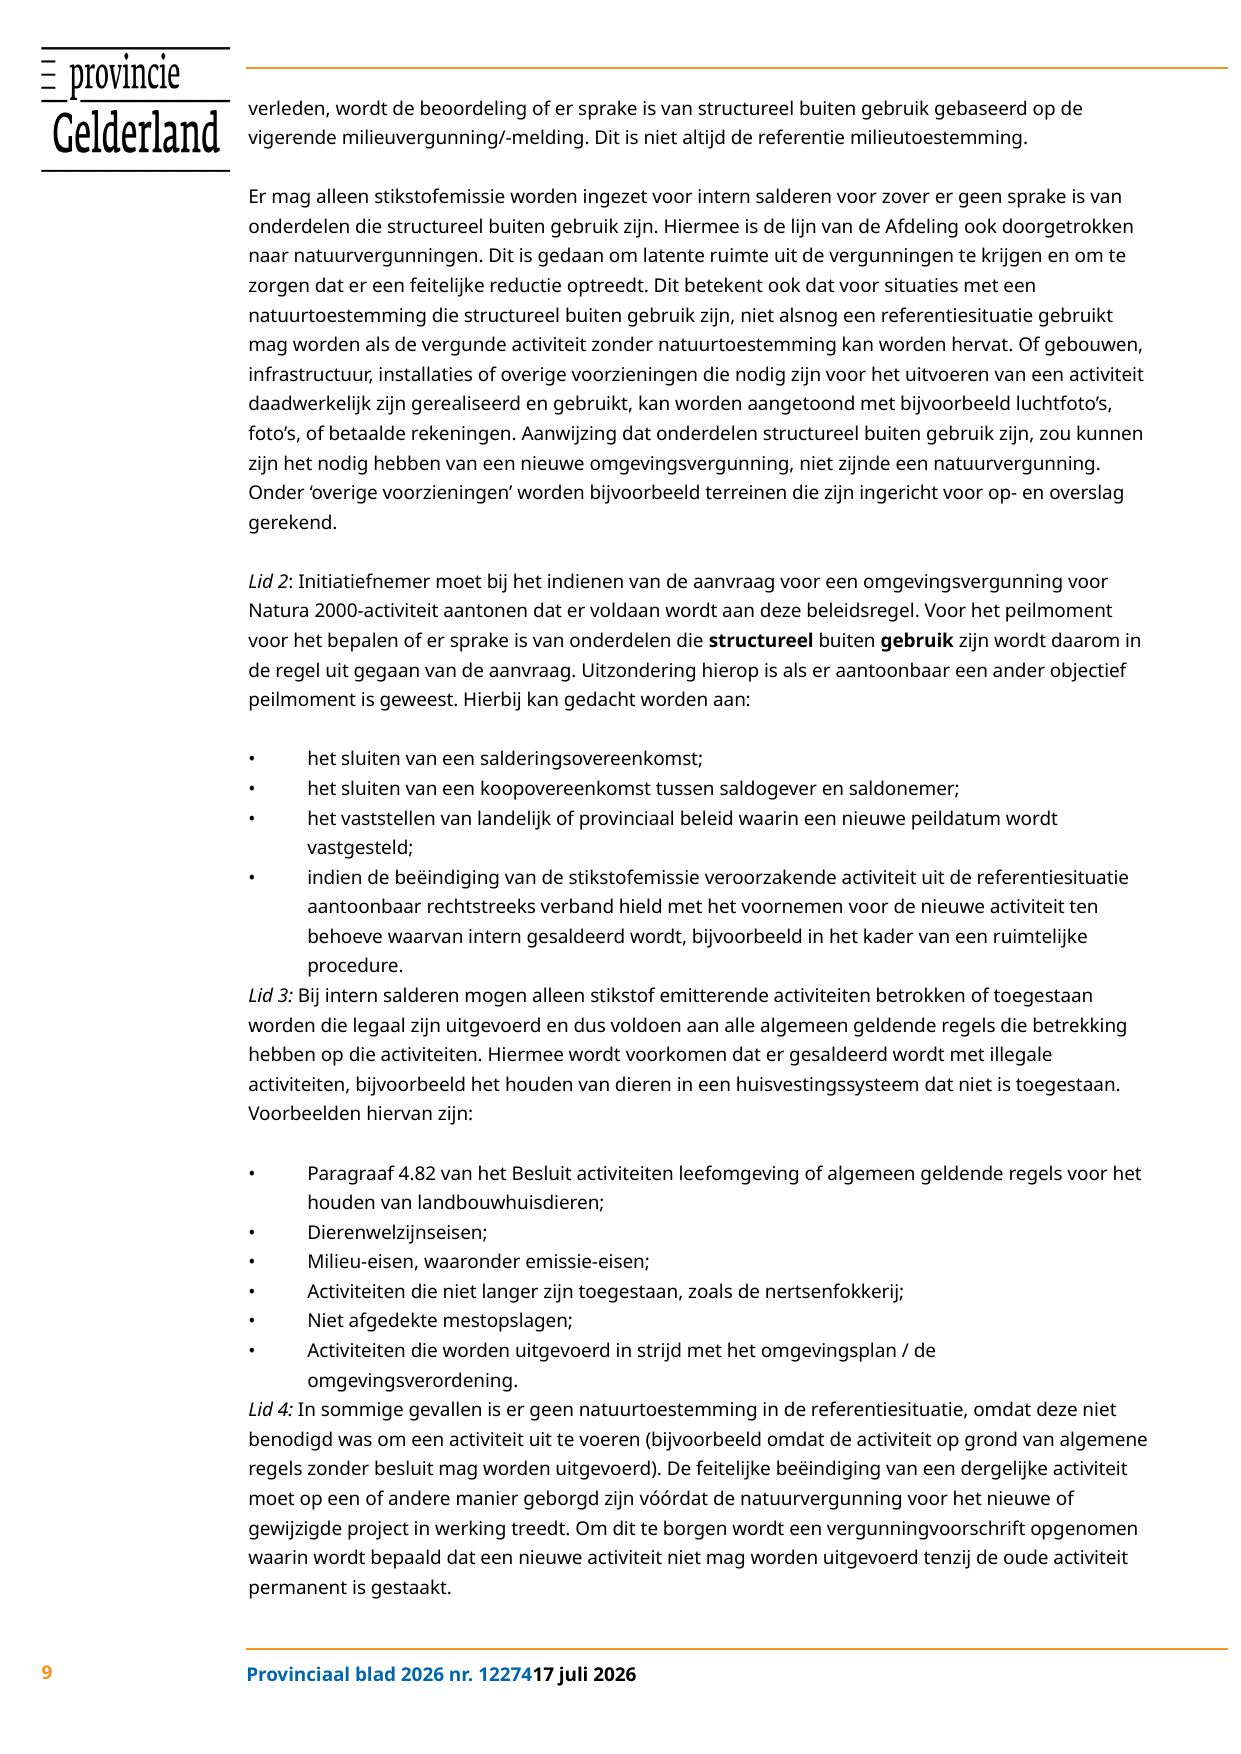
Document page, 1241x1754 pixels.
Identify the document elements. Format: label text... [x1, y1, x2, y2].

list Niet afgedekte mestopslagen; [248, 1308, 1152, 1333]
text Lid 3: Bij intern salderen mogen alleen stikstof emitterende activiteiten betrokken of toegestaan worden die legaal zijn uitgevoerd en dus voldoen aan alle algemeen geldende regels die betrekking hebben op die activiteiten. Hiermee wordt voorkomen dat er gesaldeerd wordt met illegale activiteiten, bijvoorbeeld het houden van dieren in een huisvestingssysteem dat niet is toegestaan. Voorbeelden hiervan zijn: [248, 982, 1152, 1126]
list Activiteiten die niet langer zijn toegestaan, zoals de nertsenfokkerij; [248, 1278, 1152, 1304]
text Lid 2: Initiatiefnemer moet bij het indienen van de aanvraag voor een omgevingsvergunning voor Natura 2000-activiteit aantonen dat er voldaan wordt aan deze beleidsregel. Voor het peilmoment voor het bepalen of er sprake is van onderdelen die structureel buiten gebruik zijn wordt daarom in de regel uit gegaan van de aanvraag. Uitzondering hierop is als er aantoonbaar een ander objectief peilmoment is geweest. Hierbij kan gedacht worden aan: [248, 568, 1152, 712]
list Milieu-eisen, waaronder emissie-eisen; [248, 1248, 1152, 1274]
list Paragraaf 4.82 van het Besluit activiteiten leefomgeving of algemeen geldende regels voor het houden van landbouwhuisdieren; [248, 1160, 1152, 1215]
list het vaststellen van landelijk of provinciaal beleid waarin een nieuwe peildatum wordt vastgesteld; [248, 805, 1152, 860]
list het sluiten van een koopovereenkomst tussen saldogever en saldonemer; [248, 775, 1152, 801]
list het sluiten van een salderingsovereenkomst; [248, 746, 1152, 771]
list Activiteiten die worden uitgevoerd in strijd met het omgevingsplan / de omgevingsverordening. [248, 1337, 1152, 1393]
list Dierenwelzijnseisen; [248, 1219, 1152, 1245]
picture [41, 47, 231, 172]
text Lid 4: In sommige gevallen is er geen natuurtoestemming in de referentiesituatie, omdat deze niet benodigd was om een activiteit uit te voeren (bijvoorbeeld omdat de activiteit op grond van algemene regels zonder besluit mag worden uitgevoerd). De feitelijke beëindiging van een dergelijke activiteit moet op een of andere manier geborgd zijn vóórdat de natuurvergunning voor het nieuwe of gewijzigde project in werking treedt. Om dit te borgen wordt een vergunningvoorschrift opgenomen waarin wordt bepaald dat een nieuwe activiteit niet mag worden uitgevoerd tenzij de oude activiteit permanent is gestaakt. [248, 1396, 1152, 1600]
text Er mag alleen stikstofemissie worden ingezet voor intern salderen voor zover er geen sprake is van onderdelen die structureel buiten gebruik zijn. Hiermee is de lijn van de Afdeling ook doorgetrokken naar natuurvergunningen. Dit is gedaan om latente ruimte uit de vergunningen te krijgen en om te zorgen dat er een feitelijke reductie optreedt. Dit betekent ook dat voor situaties met een natuurtoestemming die structureel buiten gebruik zijn, niet alsnog een referentiesituatie gebruikt mag worden als de vergunde activiteit zonder natuurtoestemming kan worden hervat. Of gebouwen, infrastructuur, installaties of overige voorzieningen die nodig zijn voor het uitvoeren van een activiteit daadwerkelijk zijn gerealiseerd en gebruikt, kan worden aangetoond met bijvoorbeeld luchtfoto’s, foto’s, of betaalde rekeningen. Aanwijzing dat onderdelen structureel buiten gebruik zijn, zou kunnen zijn het nodig hebben van een nieuwe omgevingsvergunning, niet zijnde een natuurvergunning. Onder ‘overige voorzieningen’ worden bijvoorbeeld terreinen die zijn ingericht voor op- en overslag gerekend. [248, 183, 1152, 535]
text verleden, wordt de beoordeling of er sprake is van structureel buiten gebruik gebaseerd op de vigerende milieuvergunning/-melding. Dit is niet altijd de referentie milieutoestemming. [248, 95, 1152, 150]
list indien de beëindiging van de stikstofemissie veroorzakende activiteit uit de referentiesituatie aantoonbaar rechtstreeks verband hield met het voornemen voor de nieuwe activiteit ten behoeve waarvan intern gesaldeerd wordt, bijvoorbeeld in het kader van een ruimtelijke procedure. [248, 864, 1152, 978]
